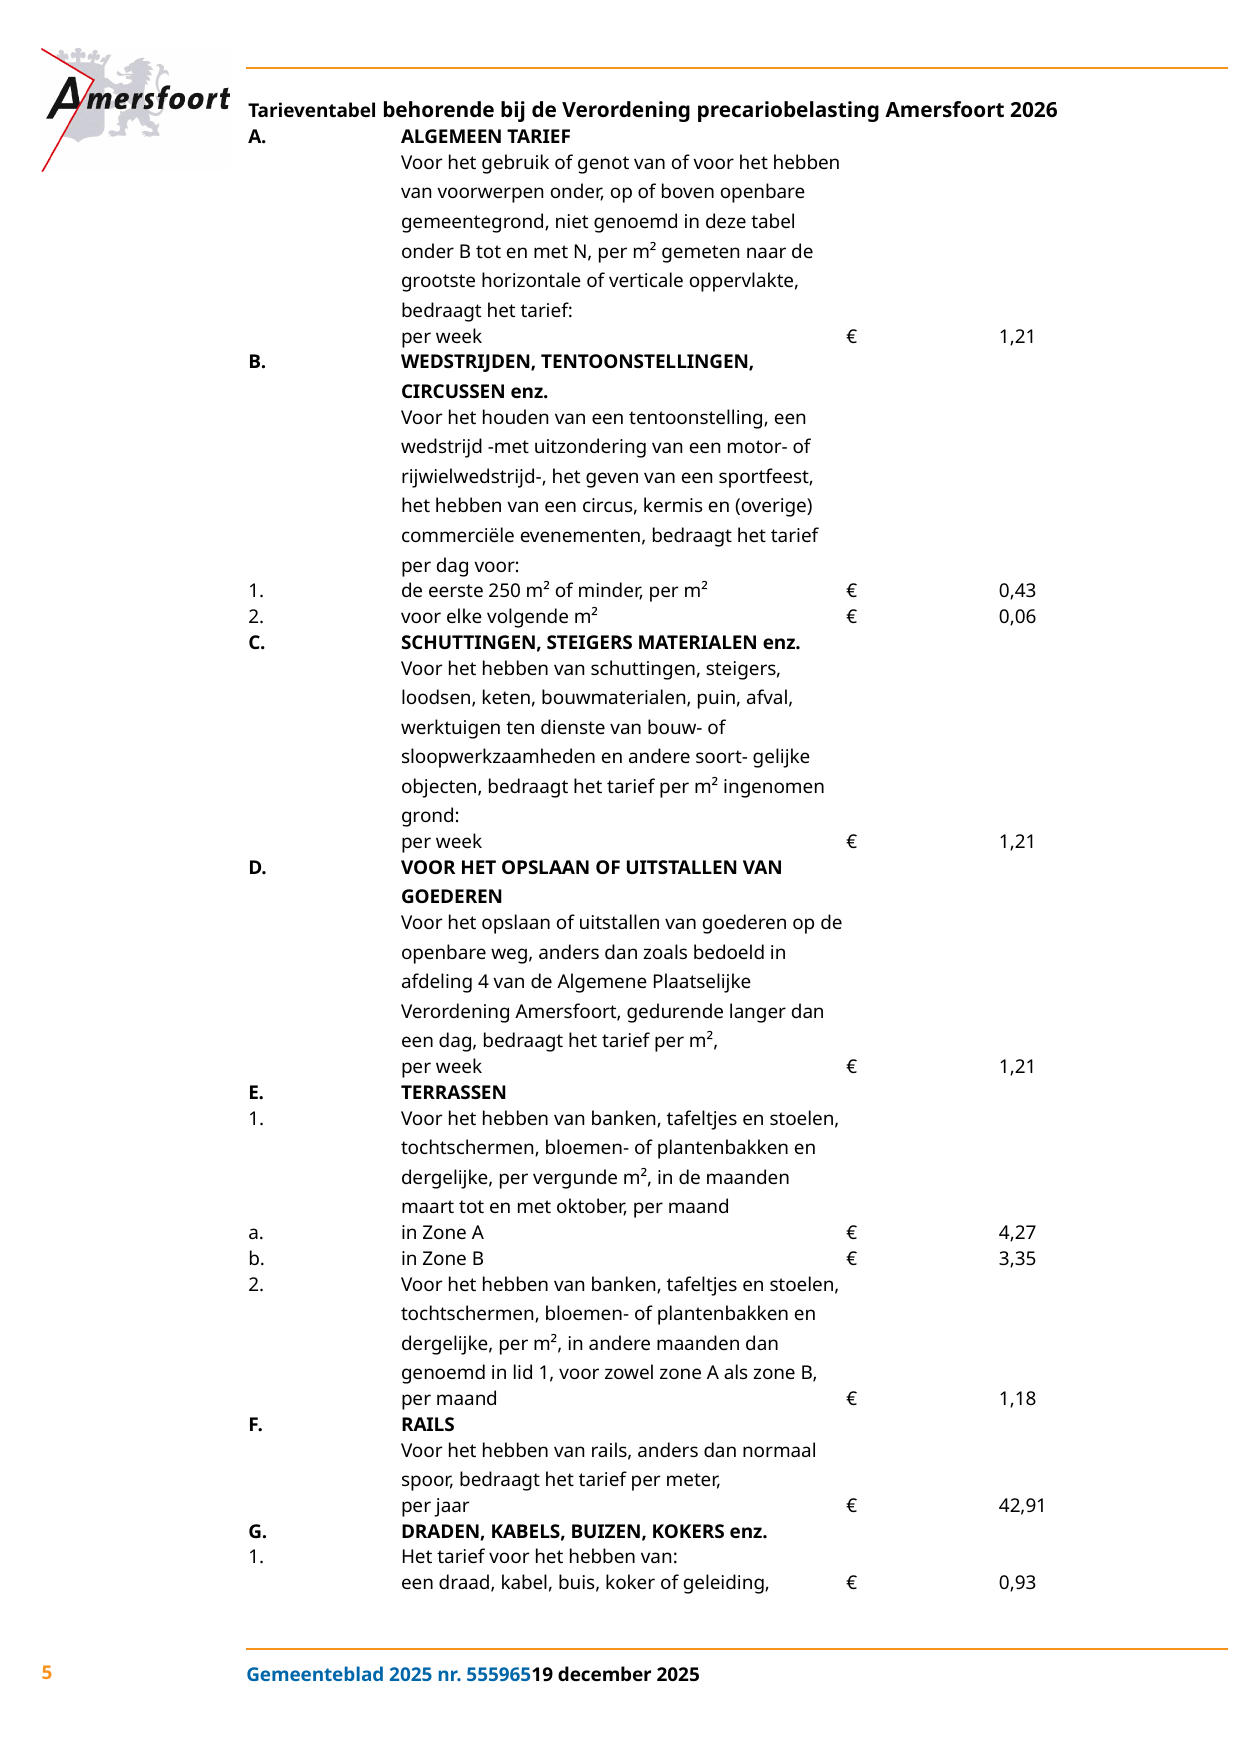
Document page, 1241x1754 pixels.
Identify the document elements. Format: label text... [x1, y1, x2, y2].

table_cell [999, 1544, 1152, 1569]
table_cell C. [248, 629, 401, 655]
table_cell 0,06 [999, 603, 1152, 629]
table_cell 1. [248, 1544, 401, 1569]
text Tarieventabel behorende bij de Verordening precariobelasting Amersfoort 2026 [248, 95, 1152, 123]
table_cell Voor het opslaan of uitstallen van goederen op de openbare weg, anders dan zoals bedoeld in afdeling 4 van de Algemene Plaatselijke Verordening Amersfoort, gedurende langer dan een dag, bedraagt het tarief per m², [401, 909, 846, 1053]
table_cell [999, 655, 1152, 828]
table_cell [248, 655, 401, 828]
table_cell [846, 909, 999, 1053]
table_cell voor elke volgende m² [401, 603, 846, 629]
table_cell F. [248, 1411, 401, 1437]
table_cell 1. [248, 1105, 401, 1219]
table_cell G. [248, 1518, 401, 1543]
table_cell per week [401, 323, 846, 348]
table_cell SCHUTTINGEN, STEIGERS MATERIALEN enz. [401, 629, 846, 655]
table_cell Het tarief voor het hebben van: [401, 1544, 846, 1569]
table_cell [999, 1411, 1152, 1437]
table_cell [846, 1411, 999, 1437]
table_cell 1,21 [999, 323, 1152, 348]
table_cell a. [248, 1219, 401, 1245]
table_cell [846, 1079, 999, 1105]
table_cell € [846, 1219, 999, 1245]
table_cell [846, 629, 999, 655]
table_cell [846, 1105, 999, 1219]
table_cell in Zone B [401, 1245, 846, 1271]
table_cell [999, 854, 1152, 909]
table_cell in Zone A [401, 1219, 846, 1245]
table_cell een draad, kabel, buis, koker of geleiding, [401, 1569, 846, 1595]
table_cell [248, 1054, 401, 1079]
table_cell [999, 1271, 1152, 1385]
table_cell TERRASSEN [401, 1079, 846, 1105]
table_cell [999, 404, 1152, 577]
table_cell [248, 1385, 401, 1411]
table_cell 2. [248, 603, 401, 629]
table_cell [248, 1492, 401, 1518]
table_cell [248, 404, 401, 577]
table_cell Voor het hebben van banken, tafeltjes en stoelen, tochtschermen, bloemen- of plantenbakken en dergelijke, per vergunde m², in de maanden maart tot en met oktober, per maand [401, 1105, 846, 1219]
table_cell [846, 404, 999, 577]
table_cell Voor het hebben van schuttingen, steigers, loodsen, keten, bouwmaterialen, puin, afval, werktuigen ten dienste van bouw- of sloopwerkzaamheden en andere soort- gelijke objecten, bedraagt het tarief per m² ingenomen grond: [401, 655, 846, 828]
table_cell [248, 828, 401, 854]
table_cell [248, 1437, 401, 1492]
table_cell RAILS [401, 1411, 846, 1437]
table_cell [999, 1079, 1152, 1105]
table_cell [999, 909, 1152, 1053]
table_cell € [846, 1245, 999, 1271]
table_cell 3,35 [999, 1245, 1152, 1271]
table_cell 1. [248, 578, 401, 603]
table_cell [999, 349, 1152, 404]
table_cell WEDSTRIJDEN, TENTOONSTELLINGEN, CIRCUSSEN enz. [401, 349, 846, 404]
table_cell [846, 1544, 999, 1569]
table_cell [999, 1518, 1152, 1543]
table_cell DRADEN, KABELS, BUIZEN, KOKERS enz. [401, 1518, 846, 1543]
table_cell 0,43 [999, 578, 1152, 603]
table_cell VOOR HET OPSLAAN OF UITSTALLEN VAN GOEDEREN [401, 854, 846, 909]
table_cell 1,21 [999, 828, 1152, 854]
table_cell 2. [248, 1271, 401, 1385]
table_cell [999, 1437, 1152, 1492]
table_cell [999, 1105, 1152, 1219]
table_cell Voor het hebben van banken, tafeltjes en stoelen, tochtschermen, bloemen- of plantenbakken en dergelijke, per m², in andere maanden dan genoemd in lid 1, voor zowel zone A als zone B, [401, 1271, 846, 1385]
table_header A. [248, 124, 401, 149]
table_cell B. [248, 349, 401, 404]
table_cell Voor het gebruik of genot van of voor het hebben van voorwerpen onder, op of boven openbare gemeentegrond, niet genoemd in deze tabel onder B tot en met N, per m² gemeten naar de grootste horizontale of verticale oppervlakte, bedraagt het tarief: [401, 149, 846, 323]
table_cell D. [248, 854, 401, 909]
table_cell per maand [401, 1385, 846, 1411]
table_cell [846, 854, 999, 909]
table_cell per jaar [401, 1492, 846, 1518]
table_cell [846, 349, 999, 404]
table_cell 4,27 [999, 1219, 1152, 1245]
table_cell [846, 655, 999, 828]
table_cell [846, 1518, 999, 1543]
table_header [846, 124, 999, 149]
table_cell € [846, 603, 999, 629]
table_cell € [846, 578, 999, 603]
picture [41, 47, 231, 172]
table_cell [846, 149, 999, 323]
table_cell Voor het hebben van rails, anders dan normaal spoor, bedraagt het tarief per meter, [401, 1437, 846, 1492]
table_cell [999, 629, 1152, 655]
table_cell [846, 1437, 999, 1492]
table_cell per week [401, 828, 846, 854]
table_cell 1,21 [999, 1054, 1152, 1079]
table_cell € [846, 1569, 999, 1595]
table_cell € [846, 1054, 999, 1079]
table_cell E. [248, 1079, 401, 1105]
table_cell € [846, 1492, 999, 1518]
table_cell [248, 1569, 401, 1595]
table_cell 42,91 [999, 1492, 1152, 1518]
table_header [999, 124, 1152, 149]
table_cell [846, 1271, 999, 1385]
table_cell b. [248, 1245, 401, 1271]
table_cell € [846, 323, 999, 348]
table_cell 1,18 [999, 1385, 1152, 1411]
table_cell Voor het houden van een tentoonstelling, een wedstrijd -met uitzondering van een motor- of rijwielwedstrijd-, het geven van een sportfeest, het hebben van een circus, kermis en (overige) commerciële evenementen, bedraagt het tarief per dag voor: [401, 404, 846, 577]
table_cell per week [401, 1054, 846, 1079]
table_cell € [846, 1385, 999, 1411]
table_cell [248, 909, 401, 1053]
table_cell [248, 149, 401, 323]
table_cell [248, 323, 401, 348]
table_cell de eerste 250 m² of minder, per m² [401, 578, 846, 603]
table_cell € [846, 828, 999, 854]
table_cell 0,93 [999, 1569, 1152, 1595]
table_header ALGEMEEN TARIEF [401, 124, 846, 149]
table_cell [999, 149, 1152, 323]
